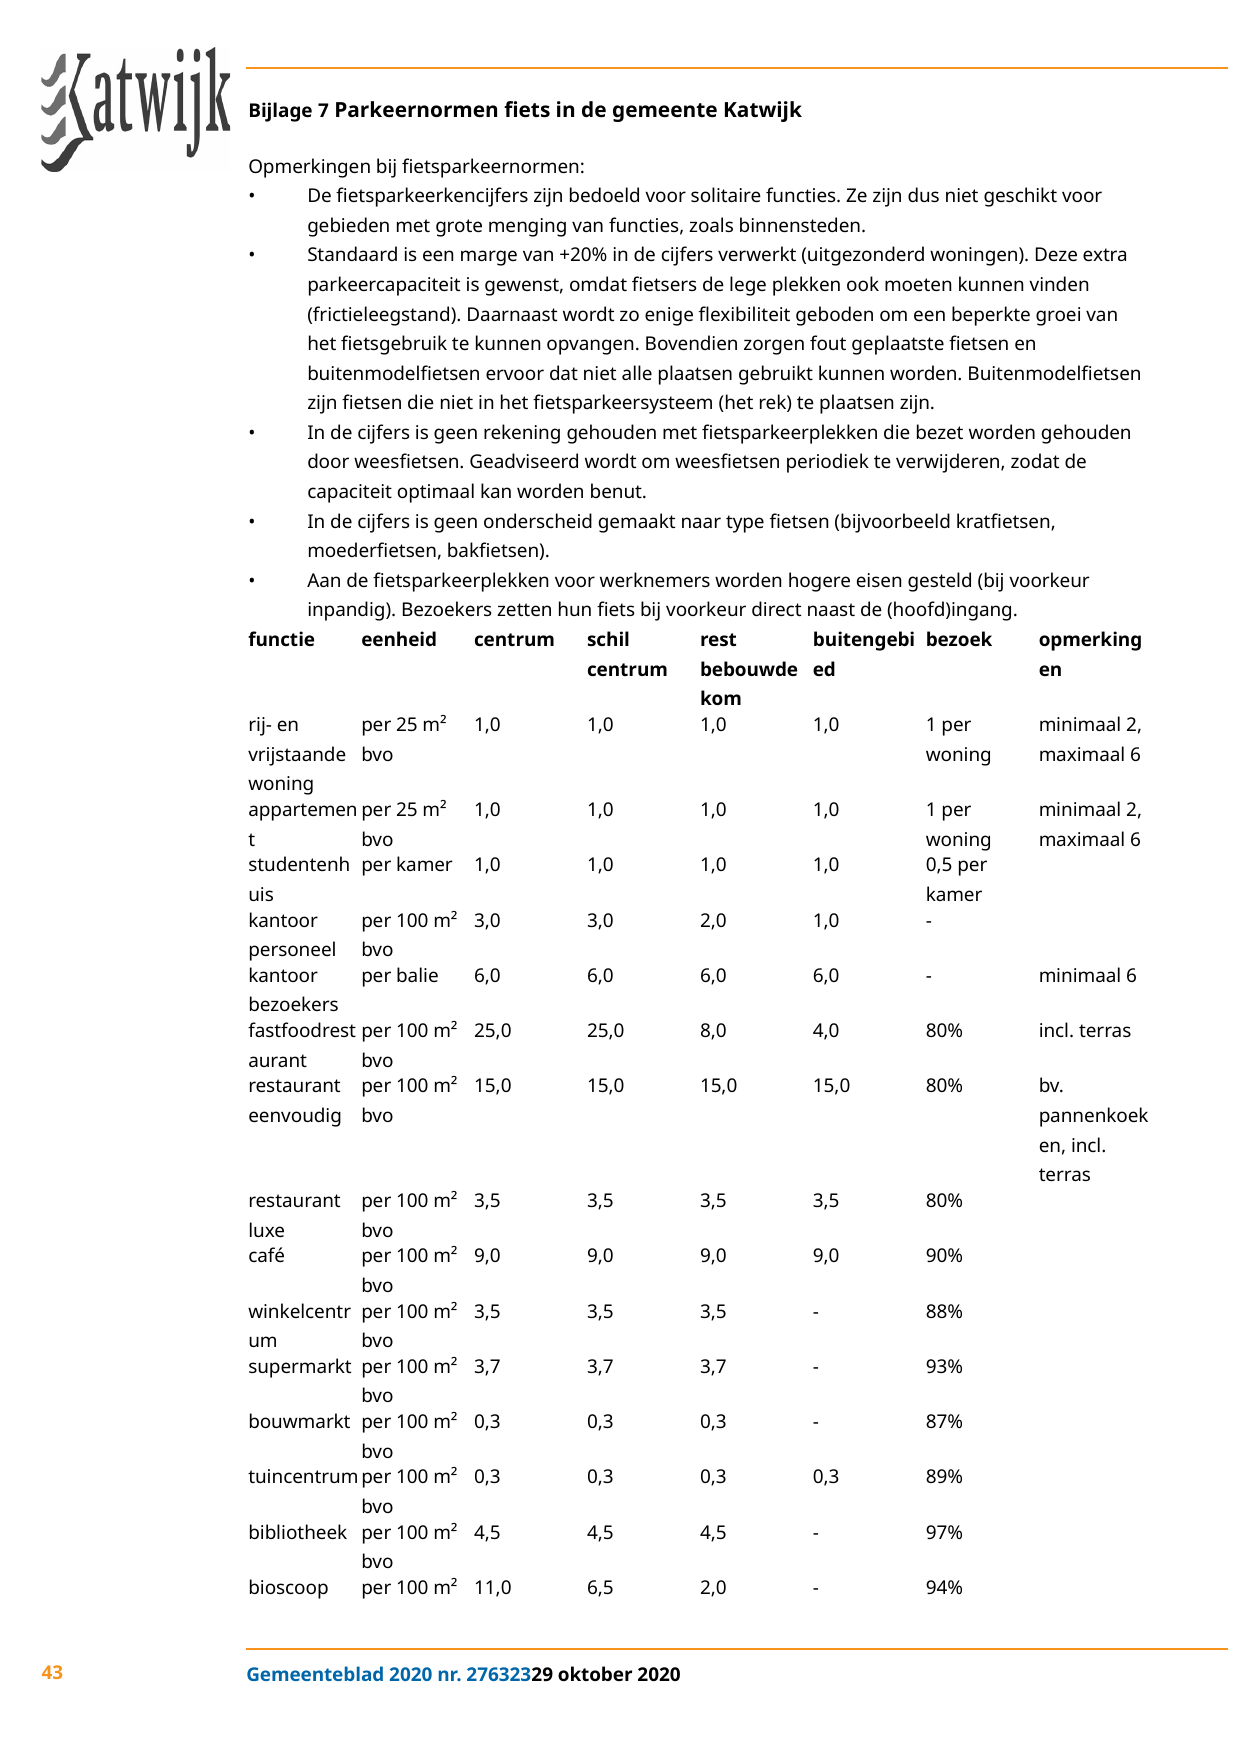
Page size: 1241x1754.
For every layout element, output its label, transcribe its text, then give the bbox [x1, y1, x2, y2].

table_cell 0,3 [700, 1464, 813, 1519]
table_cell [1039, 1243, 1152, 1298]
table_cell 1,0 [474, 796, 587, 851]
table_cell [1039, 1409, 1152, 1464]
table_cell 3,5 [813, 1187, 926, 1242]
table_cell per 100 m² bvo [361, 1018, 474, 1073]
table_header centrum [474, 626, 587, 711]
table_cell bv. pannenkoeken, incl. terras [1039, 1073, 1152, 1187]
table_cell 0,3 [587, 1409, 700, 1464]
table_cell 0,3 [700, 1409, 813, 1464]
table_header schil centrum [587, 626, 700, 711]
table_cell 1,0 [813, 711, 926, 796]
table_cell 90% [926, 1243, 1038, 1298]
table_cell 1,0 [587, 711, 700, 796]
table_cell 1,0 [813, 907, 926, 962]
table_cell 93% [926, 1353, 1038, 1408]
table_cell restaurant luxe [248, 1187, 361, 1242]
table_cell per balie [361, 962, 474, 1017]
table_header functie [248, 626, 361, 711]
table_cell per kamer [361, 851, 474, 907]
table_cell 3,7 [587, 1353, 700, 1408]
table_cell 3,5 [474, 1298, 587, 1353]
table_cell [1039, 1519, 1152, 1574]
table_cell - [813, 1353, 926, 1408]
table_cell 6,0 [474, 962, 587, 1017]
table_cell 15,0 [700, 1073, 813, 1187]
table_cell per 100 m² bvo [361, 1353, 474, 1408]
table_cell - [926, 907, 1038, 962]
table_cell 1 per woning [926, 711, 1038, 796]
text Opmerkingen bij fietsparkeernormen: [248, 153, 1152, 179]
table_cell 9,0 [700, 1243, 813, 1298]
table_cell 1 per woning [926, 796, 1038, 851]
table_cell 4,5 [587, 1519, 700, 1574]
list De fietsparkeerkencijfers zijn bedoeld voor solitaire functies. Ze zijn dus niet geschikt voor gebieden met grote menging van functies, zoals binnensteden. [248, 182, 1152, 238]
table_cell 1,0 [474, 851, 587, 907]
table_cell 0,3 [813, 1464, 926, 1519]
table_cell 25,0 [474, 1018, 587, 1073]
table_cell supermarkt [248, 1353, 361, 1408]
table_cell 3,0 [587, 907, 700, 962]
table_cell [1039, 1574, 1152, 1600]
table_cell 0,5 per kamer [926, 851, 1038, 907]
table_cell 4,5 [474, 1519, 587, 1574]
table_cell 6,0 [587, 962, 700, 1017]
list Standaard is een marge van +20% in de cijfers verwerkt (uitgezonderd woningen). Deze extra parkeercapaciteit is gewenst, omdat fietsers de lege plekken ook moeten kunnen vinden (frictieleegstand). Daarnaast wordt zo enige flexibiliteit geboden om een beperkte groei van het fietsgebruik te kunnen opvangen. Bovendien zorgen fout geplaatste fietsen en buitenmodelfietsen ervoor dat niet alle plaatsen gebruikt kunnen worden. Buitenmodelfietsen zijn fietsen die niet in het fietsparkeersysteem (het rek) te plaatsen zijn. [248, 242, 1152, 415]
table_cell studentenhuis [248, 851, 361, 907]
table_cell 80% [926, 1187, 1038, 1242]
table_cell bouwmarkt [248, 1409, 361, 1464]
table_cell 9,0 [813, 1243, 926, 1298]
table_cell 3,0 [474, 907, 587, 962]
table_cell bibliotheek [248, 1519, 361, 1574]
table_cell 15,0 [813, 1073, 926, 1187]
table_header rest bebouwde kom [700, 626, 813, 711]
table_cell 1,0 [700, 851, 813, 907]
table_header opmerkingen [1039, 626, 1152, 711]
table_cell 2,0 [700, 907, 813, 962]
list In de cijfers is geen rekening gehouden met fietsparkeerplekken die bezet worden gehouden door weesfietsen. Geadviseerd wordt om weesfietsen periodiek te verwijderen, zodat de capaciteit optimaal kan worden benut. [248, 419, 1152, 504]
table_cell 3,5 [700, 1187, 813, 1242]
table_cell 6,5 [587, 1574, 700, 1600]
table_cell per 100 m² bvo [361, 1073, 474, 1187]
table_cell [1039, 1298, 1152, 1353]
table_cell restaurant eenvoudig [248, 1073, 361, 1187]
table_cell kantoor bezoekers [248, 962, 361, 1017]
table_cell - [813, 1298, 926, 1353]
table_cell per 100 m² bvo [361, 1519, 474, 1574]
table_cell minimaal 6 [1039, 962, 1152, 1017]
table_cell minimaal 2, maximaal 6 [1039, 796, 1152, 851]
table_cell - [813, 1519, 926, 1574]
table_cell kantoor personeel [248, 907, 361, 962]
table_cell per 100 m² bvo [361, 1409, 474, 1464]
table_cell [1039, 907, 1152, 962]
table_header eenheid [361, 626, 474, 711]
table_cell 1,0 [587, 796, 700, 851]
text Bijlage 7 Parkeernormen fiets in de gemeente Katwijk [248, 95, 1152, 123]
table_cell 94% [926, 1574, 1038, 1600]
table_cell [1039, 1353, 1152, 1408]
table_cell - [813, 1574, 926, 1600]
table_cell tuincentrum [248, 1464, 361, 1519]
table_header buitengebied [813, 626, 926, 711]
table_cell 9,0 [474, 1243, 587, 1298]
table_cell [1039, 1464, 1152, 1519]
table_cell 80% [926, 1073, 1038, 1187]
table_cell 2,0 [700, 1574, 813, 1600]
table_cell 1,0 [474, 711, 587, 796]
table_cell per 100 m² [361, 1574, 474, 1600]
table_cell 1,0 [813, 796, 926, 851]
table_cell 15,0 [587, 1073, 700, 1187]
table_cell per 25 m² bvo [361, 796, 474, 851]
table_cell 6,0 [700, 962, 813, 1017]
table_header bezoek [926, 626, 1038, 711]
table_cell per 25 m² bvo [361, 711, 474, 796]
table_cell 25,0 [587, 1018, 700, 1073]
table_cell 6,0 [813, 962, 926, 1017]
table_cell 3,5 [587, 1187, 700, 1242]
table_cell [1039, 1187, 1152, 1242]
picture [41, 47, 231, 172]
table_cell 3,7 [700, 1353, 813, 1408]
table_cell 8,0 [700, 1018, 813, 1073]
table_cell 1,0 [700, 711, 813, 796]
table_cell 80% [926, 1018, 1038, 1073]
table_cell fastfoodrestaurant [248, 1018, 361, 1073]
table_cell [1039, 851, 1152, 907]
table_cell incl. terras [1039, 1018, 1152, 1073]
table_cell per 100 m² bvo [361, 1464, 474, 1519]
table_cell 11,0 [474, 1574, 587, 1600]
table_cell 87% [926, 1409, 1038, 1464]
table_cell 3,5 [587, 1298, 700, 1353]
table_cell 1,0 [700, 796, 813, 851]
table_cell 88% [926, 1298, 1038, 1353]
table_cell per 100 m² bvo [361, 1298, 474, 1353]
list In de cijfers is geen onderscheid gemaakt naar type fietsen (bijvoorbeeld kratfietsen, moederfietsen, bakfietsen). [248, 508, 1152, 563]
table_cell - [813, 1409, 926, 1464]
table_cell bioscoop [248, 1574, 361, 1600]
table_cell 4,0 [813, 1018, 926, 1073]
table_cell 0,3 [587, 1464, 700, 1519]
table_cell 9,0 [587, 1243, 700, 1298]
table_cell rij- en vrijstaande woning [248, 711, 361, 796]
table_cell 3,5 [474, 1187, 587, 1242]
table_cell 97% [926, 1519, 1038, 1574]
table_cell 0,3 [474, 1409, 587, 1464]
table_cell 1,0 [587, 851, 700, 907]
table_cell 15,0 [474, 1073, 587, 1187]
table_cell winkelcentrum [248, 1298, 361, 1353]
table_cell appartement [248, 796, 361, 851]
table_cell minimaal 2, maximaal 6 [1039, 711, 1152, 796]
table_cell 1,0 [813, 851, 926, 907]
table_cell 0,3 [474, 1464, 587, 1519]
table_cell 3,7 [474, 1353, 587, 1408]
table_cell - [926, 962, 1038, 1017]
table_cell 4,5 [700, 1519, 813, 1574]
table_cell 89% [926, 1464, 1038, 1519]
table_cell per 100 m² bvo [361, 1187, 474, 1242]
table_cell per 100 m² bvo [361, 907, 474, 962]
table_cell café [248, 1243, 361, 1298]
table_cell 3,5 [700, 1298, 813, 1353]
table_cell per 100 m² bvo [361, 1243, 474, 1298]
list Aan de fietsparkeerplekken voor werknemers worden hogere eisen gesteld (bij voorkeur inpandig). Bezoekers zetten hun fiets bij voorkeur direct naast de (hoofd)ingang. [248, 567, 1152, 622]
